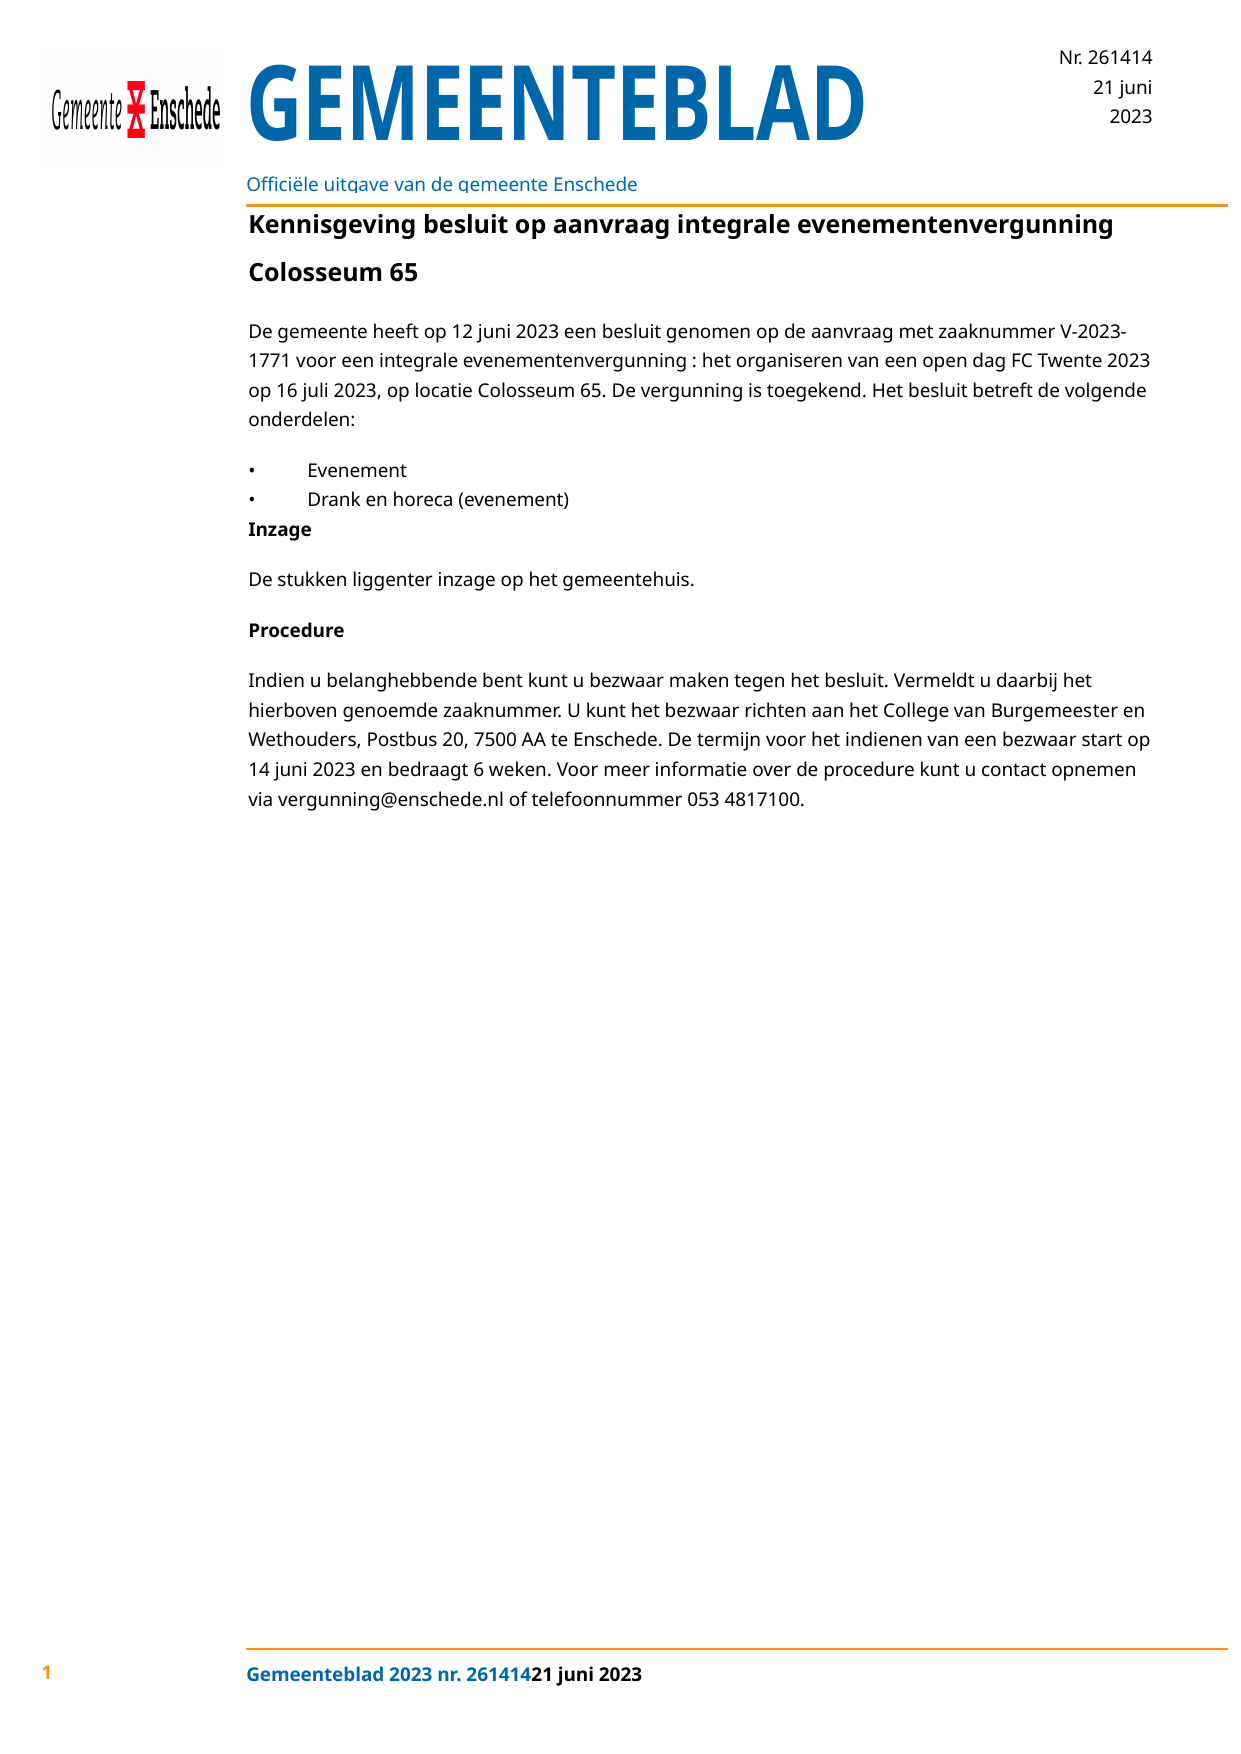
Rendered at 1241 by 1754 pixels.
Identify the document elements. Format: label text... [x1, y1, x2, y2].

text Procedure [248, 617, 1152, 643]
text Inzage [248, 516, 1152, 542]
picture [41, 47, 231, 172]
text De gemeente heeft op 12 juni 2023 een besluit genomen op de aanvraag met zaaknummer V-2023-1771 voor een integrale evenementenvergunning : het organiseren van een open dag FC Twente 2023 op 16 juli 2023, op locatie Colosseum 65. De vergunning is toegekend. Het besluit betreft de volgende onderdelen: [248, 318, 1152, 432]
text Kennisgeving besluit op aanvraag integrale evenementenvergunning Colosseum 65 [248, 207, 1152, 288]
list Drank en horeca (evenement) [248, 487, 1152, 512]
text De stukken liggenter inzage op het gemeentehuis. [248, 567, 1152, 592]
text Indien u belanghebbende bent kunt u bezwaar maken tegen het besluit. Vermeldt u daarbij het hierboven genoemde zaaknummer. U kunt het bezwaar richten aan het College van Burgemees­ter en Wethouders, Postbus 20, 7500 AA te Enschede. De termijn voor het indienen van een bezwaar start op 14 juni 2023 en bedraagt 6 weken. Voor meer informatie over de procedure kunt u contact opnemen via vergunning@enschede.nl of telefoonnummer 053 4817100. [248, 667, 1152, 812]
list Evenement [248, 457, 1152, 483]
